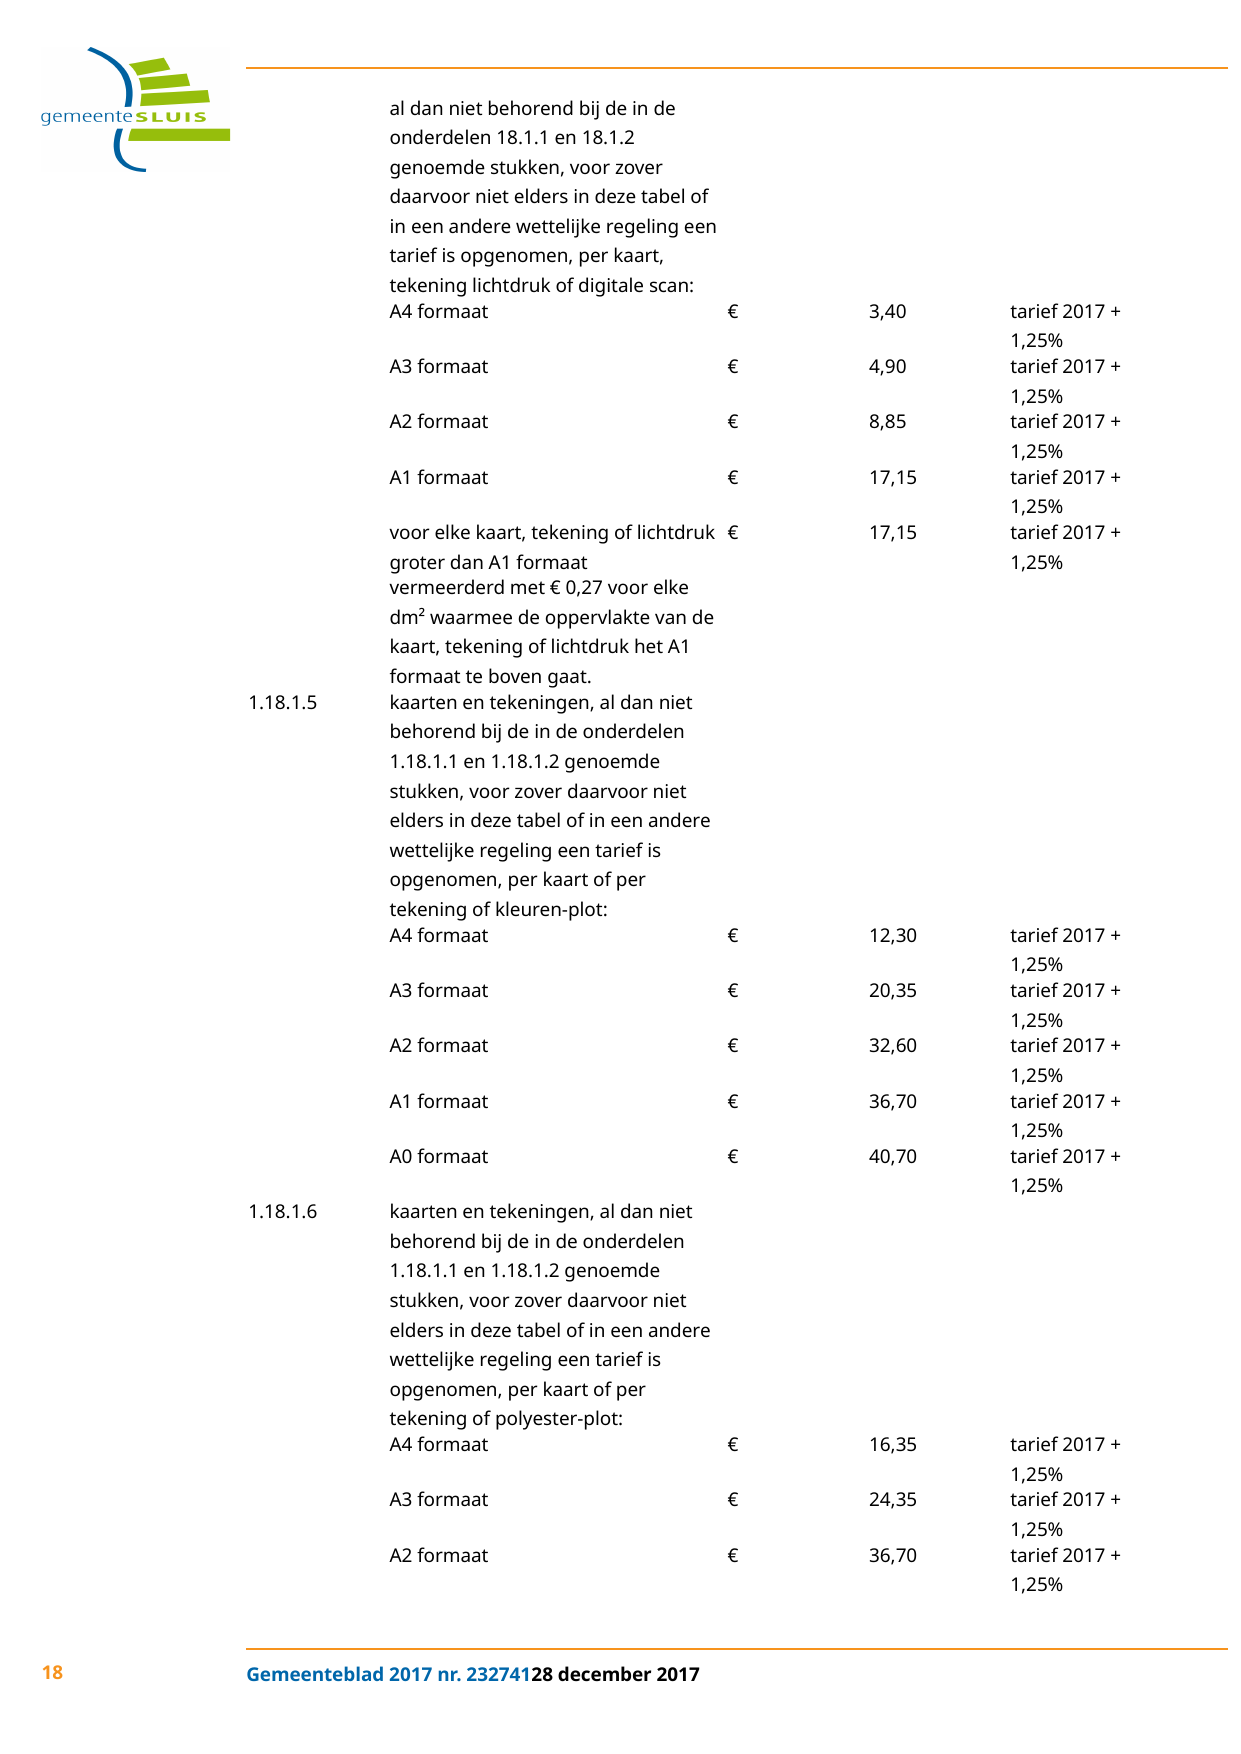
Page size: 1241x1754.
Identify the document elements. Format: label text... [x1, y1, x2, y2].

table_cell [248, 1088, 389, 1143]
table_cell 8,85 [869, 409, 1010, 464]
table_cell € [728, 409, 869, 464]
table_cell € [728, 1487, 869, 1542]
table_cell tarief 2017 + 1,25% [1010, 1033, 1152, 1088]
table_cell A4 formaat [389, 922, 727, 977]
table_cell 12,30 [869, 922, 1010, 977]
table_cell 40,70 [869, 1143, 1010, 1198]
table_cell [248, 519, 389, 574]
table_cell [728, 575, 869, 689]
table_cell € [728, 1088, 869, 1143]
table_cell tarief 2017 + 1,25% [1010, 519, 1152, 574]
table_cell [248, 409, 389, 464]
table_cell € [728, 464, 869, 519]
table_cell A1 formaat [389, 464, 727, 519]
table_cell [248, 575, 389, 689]
table_cell [248, 353, 389, 409]
table_cell 4,90 [869, 353, 1010, 409]
table_cell [248, 1143, 389, 1198]
table_cell [728, 95, 869, 298]
table_cell [248, 95, 389, 298]
table_cell A1 formaat [389, 1088, 727, 1143]
table_cell 32,60 [869, 1033, 1010, 1088]
table_cell 20,35 [869, 977, 1010, 1032]
table_cell tarief 2017 + 1,25% [1010, 464, 1152, 519]
table_cell tarief 2017 + 1,25% [1010, 353, 1152, 409]
table_cell 17,15 [869, 519, 1010, 574]
table_cell al dan niet behorend bij de in de onderdelen 18.1.1 en 18.1.2 genoemde stukken, voor zover daarvoor niet elders in deze tabel of in een andere wettelijke regeling een tarief is opgenomen, per kaart, tekening lichtdruk of digitale scan: [389, 95, 727, 298]
table_cell [248, 977, 389, 1032]
table_cell voor elke kaart, tekening of lichtdruk groter dan A1 formaat [389, 519, 727, 574]
table_cell A3 formaat [389, 1487, 727, 1542]
table_cell A3 formaat [389, 977, 727, 1032]
table_cell tarief 2017 + 1,25% [1010, 1542, 1152, 1597]
table_cell [248, 922, 389, 977]
table_cell [1010, 95, 1152, 298]
table_cell A3 formaat [389, 353, 727, 409]
table_cell tarief 2017 + 1,25% [1010, 409, 1152, 464]
table_cell 1.18.1.5 [248, 689, 389, 922]
table_cell tarief 2017 + 1,25% [1010, 922, 1152, 977]
table_cell € [728, 298, 869, 353]
table_cell A4 formaat [389, 1431, 727, 1487]
table_cell [248, 1487, 389, 1542]
table_cell [248, 1542, 389, 1597]
table_cell [869, 689, 1010, 922]
table_cell € [728, 1431, 869, 1487]
table_cell tarief 2017 + 1,25% [1010, 1487, 1152, 1542]
table_cell 24,35 [869, 1487, 1010, 1542]
table_cell [248, 464, 389, 519]
picture [41, 47, 231, 172]
table_cell tarief 2017 + 1,25% [1010, 1431, 1152, 1487]
table_cell [248, 298, 389, 353]
table_cell tarief 2017 + 1,25% [1010, 298, 1152, 353]
table_cell € [728, 922, 869, 977]
table_cell 16,35 [869, 1431, 1010, 1487]
table_cell A2 formaat [389, 1542, 727, 1597]
table_cell vermeerderd met € 0,27 voor elke dm² waarmee de oppervlakte van de kaart, tekening of lichtdruk het A1 formaat te boven gaat. [389, 575, 727, 689]
table_cell € [728, 1542, 869, 1597]
table_cell [869, 95, 1010, 298]
table_cell € [728, 1033, 869, 1088]
table_cell [1010, 1199, 1152, 1431]
table_cell A2 formaat [389, 1033, 727, 1088]
table_cell A2 formaat [389, 409, 727, 464]
table_cell kaarten en tekeningen, al dan niet behorend bij de in de onderdelen 1.18.1.1 en 1.18.1.2 genoemde stukken, voor zover daarvoor niet elders in deze tabel of in een andere wettelijke regeling een tarief is opgenomen, per kaart of per tekening of kleuren-plot: [389, 689, 727, 922]
table_cell [1010, 575, 1152, 689]
table_cell 17,15 [869, 464, 1010, 519]
table_cell [728, 1199, 869, 1431]
table_cell 1.18.1.6 [248, 1199, 389, 1431]
table_cell [869, 575, 1010, 689]
table_cell tarief 2017 + 1,25% [1010, 1143, 1152, 1198]
table_cell 36,70 [869, 1088, 1010, 1143]
table_cell tarief 2017 + 1,25% [1010, 1088, 1152, 1143]
table_cell € [728, 519, 869, 574]
table_cell [248, 1431, 389, 1487]
table_cell A0 formaat [389, 1143, 727, 1198]
table_cell [1010, 689, 1152, 922]
table_cell kaarten en tekeningen, al dan niet behorend bij de in de onderdelen 1.18.1.1 en 1.18.1.2 genoemde stukken, voor zover daarvoor niet elders in deze tabel of in een andere wettelijke regeling een tarief is opgenomen, per kaart of per tekening of polyester-plot: [389, 1199, 727, 1431]
table_cell tarief 2017 + 1,25% [1010, 977, 1152, 1032]
table_cell 36,70 [869, 1542, 1010, 1597]
table_cell € [728, 1143, 869, 1198]
table_cell 3,40 [869, 298, 1010, 353]
table_cell € [728, 353, 869, 409]
table_cell [728, 689, 869, 922]
table_cell [869, 1199, 1010, 1431]
table_cell [248, 1033, 389, 1088]
table_cell € [728, 977, 869, 1032]
table_cell A4 formaat [389, 298, 727, 353]
